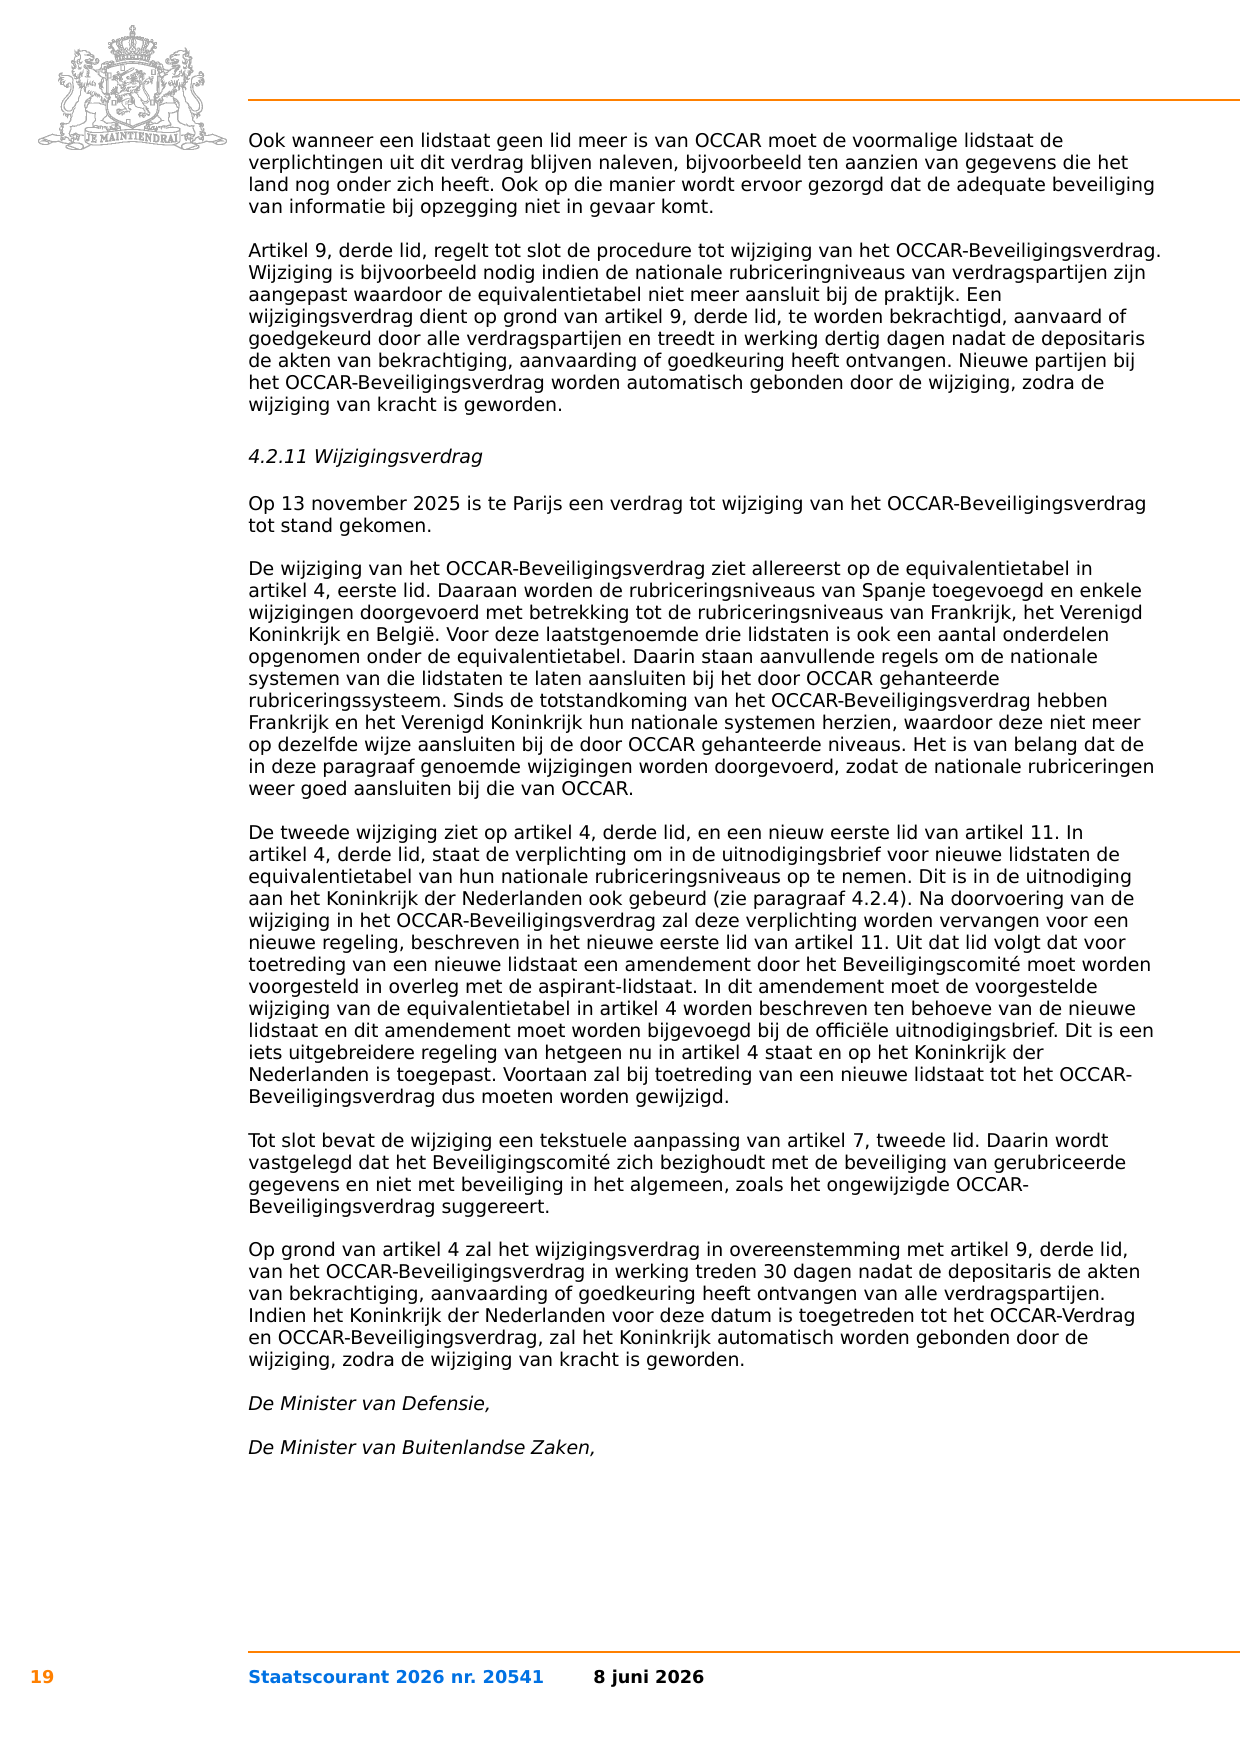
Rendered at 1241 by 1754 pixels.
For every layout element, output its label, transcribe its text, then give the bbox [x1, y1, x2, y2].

subtitle 4.2.11 Wijzigingsverdrag [248, 446, 1163, 467]
text De Minister van Defensie, [248, 1393, 1163, 1415]
text Op grond van artikel 4 zal het wijzigingsverdrag in overeenstemming met artikel 9, derde lid, van het OCCAR-Beveiligingsverdrag in werking treden 30 dagen nadat de depositaris de akten van bekrachtiging, aanvaarding of goedkeuring heeft ontvangen van alle verdragspartijen. Indien het Koninkrijk der Nederlanden voor deze datum is toegetreden tot het OCCAR-Verdrag en OCCAR-Beveiligingsverdrag, zal het Koninkrijk automatisch worden gebonden door de wijziging, zodra de wijziging van kracht is geworden. [248, 1239, 1163, 1371]
text De wijziging van het OCCAR-Beveiligingsverdrag ziet allereerst op de equivalentietabel in artikel 4, eerste lid. Daaraan worden de rubriceringsniveaus van Spanje toegevoegd en enkele wijzigingen doorgevoerd met betrekking tot de rubriceringsniveaus van Frankrijk, het Verenigd Koninkrijk en België. Voor deze laatstgenoemde drie lidstaten is ook een aantal onderdelen opgenomen onder de equivalentietabel. Daarin staan aanvullende regels om de nationale systemen van die lidstaten te laten aansluiten bij het door OCCAR gehanteerde rubriceringssysteem. Sinds de totstandkoming van het OCCAR-Beveiligingsverdrag hebben Frankrijk en het Verenigd Koninkrijk hun nationale systemen herzien, waardoor deze niet meer op dezelfde wijze aansluiten bij de door OCCAR gehanteerde niveaus. Het is van belang dat de in deze paragraaf genoemde wijzigingen worden doorgevoerd, zodat de nationale rubriceringen weer goed aansluiten bij die van OCCAR. [248, 558, 1163, 800]
text Artikel 9, derde lid, regelt tot slot de procedure tot wijziging van het OCCAR-Beveiligingsverdrag. Wijziging is bijvoorbeeld nodig indien de nationale rubriceringniveaus van verdragspartijen zijn aangepast waardoor de equivalentietabel niet meer aansluit bij de praktijk. Een wijzigingsverdrag dient op grond van artikel 9, derde lid, te worden bekrachtigd, aanvaard of goedgekeurd door alle verdragspartijen en treedt in werking dertig dagen nadat de depositaris de akten van bekrachtiging, aanvaarding of goedkeuring heeft ontvangen. Nieuwe partijen bij het OCCAR-Beveiligingsverdrag worden automatisch gebonden door de wijziging, zodra de wijziging van kracht is geworden. [248, 240, 1163, 416]
text Ook wanneer een lidstaat geen lid meer is van OCCAR moet de voormalige lidstaat de verplichtingen uit dit verdrag blijven naleven, bijvoorbeeld ten aanzien van gegevens die het land nog onder zich heeft. Ook op die manier wordt ervoor gezorgd dat de adequate beveiliging van informatie bij opzegging niet in gevaar komt. [248, 130, 1163, 218]
text De tweede wijziging ziet op artikel 4, derde lid, en een nieuw eerste lid van artikel 11. In artikel 4, derde lid, staat de verplichting om in de uitnodigingsbrief voor nieuwe lidstaten de equivalentietabel van hun nationale rubriceringsniveaus op te nemen. Dit is in de uitnodiging aan het Koninkrijk der Nederlanden ook gebeurd (zie paragraaf 4.2.4). Na doorvoering van de wijziging in het OCCAR-Beveiligingsverdrag zal deze verplichting worden vervangen voor een nieuwe regeling, beschreven in het nieuwe eerste lid van artikel 11. Uit dat lid volgt dat voor toetreding van een nieuwe lidstaat een amendement door het Beveiligingscomité moet worden voorgesteld in overleg met de aspirant-lidstaat. In dit amendement moet de voorgestelde wijziging van de equivalentietabel in artikel 4 worden beschreven ten behoeve van de nieuwe lidstaat en dit amendement moet worden bijgevoegd bij de officiële uitnodigingsbrief. Dit is een iets uitgebreidere regeling van hetgeen nu in artikel 4 staat en op het Koninkrijk der Nederlanden is toegepast. Voortaan zal bij toetreding van een nieuwe lidstaat tot het OCCAR-Beveiligingsverdrag dus moeten worden gewijzigd. [248, 822, 1163, 1108]
picture [38, 25, 227, 150]
text De Minister van Buitenlandse Zaken, [248, 1437, 1163, 1459]
text Op 13 november 2025 is te Parijs een verdrag tot wijziging van het OCCAR-Beveiligingsverdrag tot stand gekomen. [248, 492, 1163, 536]
text Tot slot bevat de wijziging een tekstuele aanpassing van artikel 7, tweede lid. Daarin wordt vastgelegd dat het Beveiligingscomité zich bezighoudt met de beveiliging van gerubriceerde gegevens en niet met beveiliging in het algemeen, zoals het ongewijzigde OCCAR-Beveiligingsverdrag suggereert. [248, 1129, 1163, 1217]
